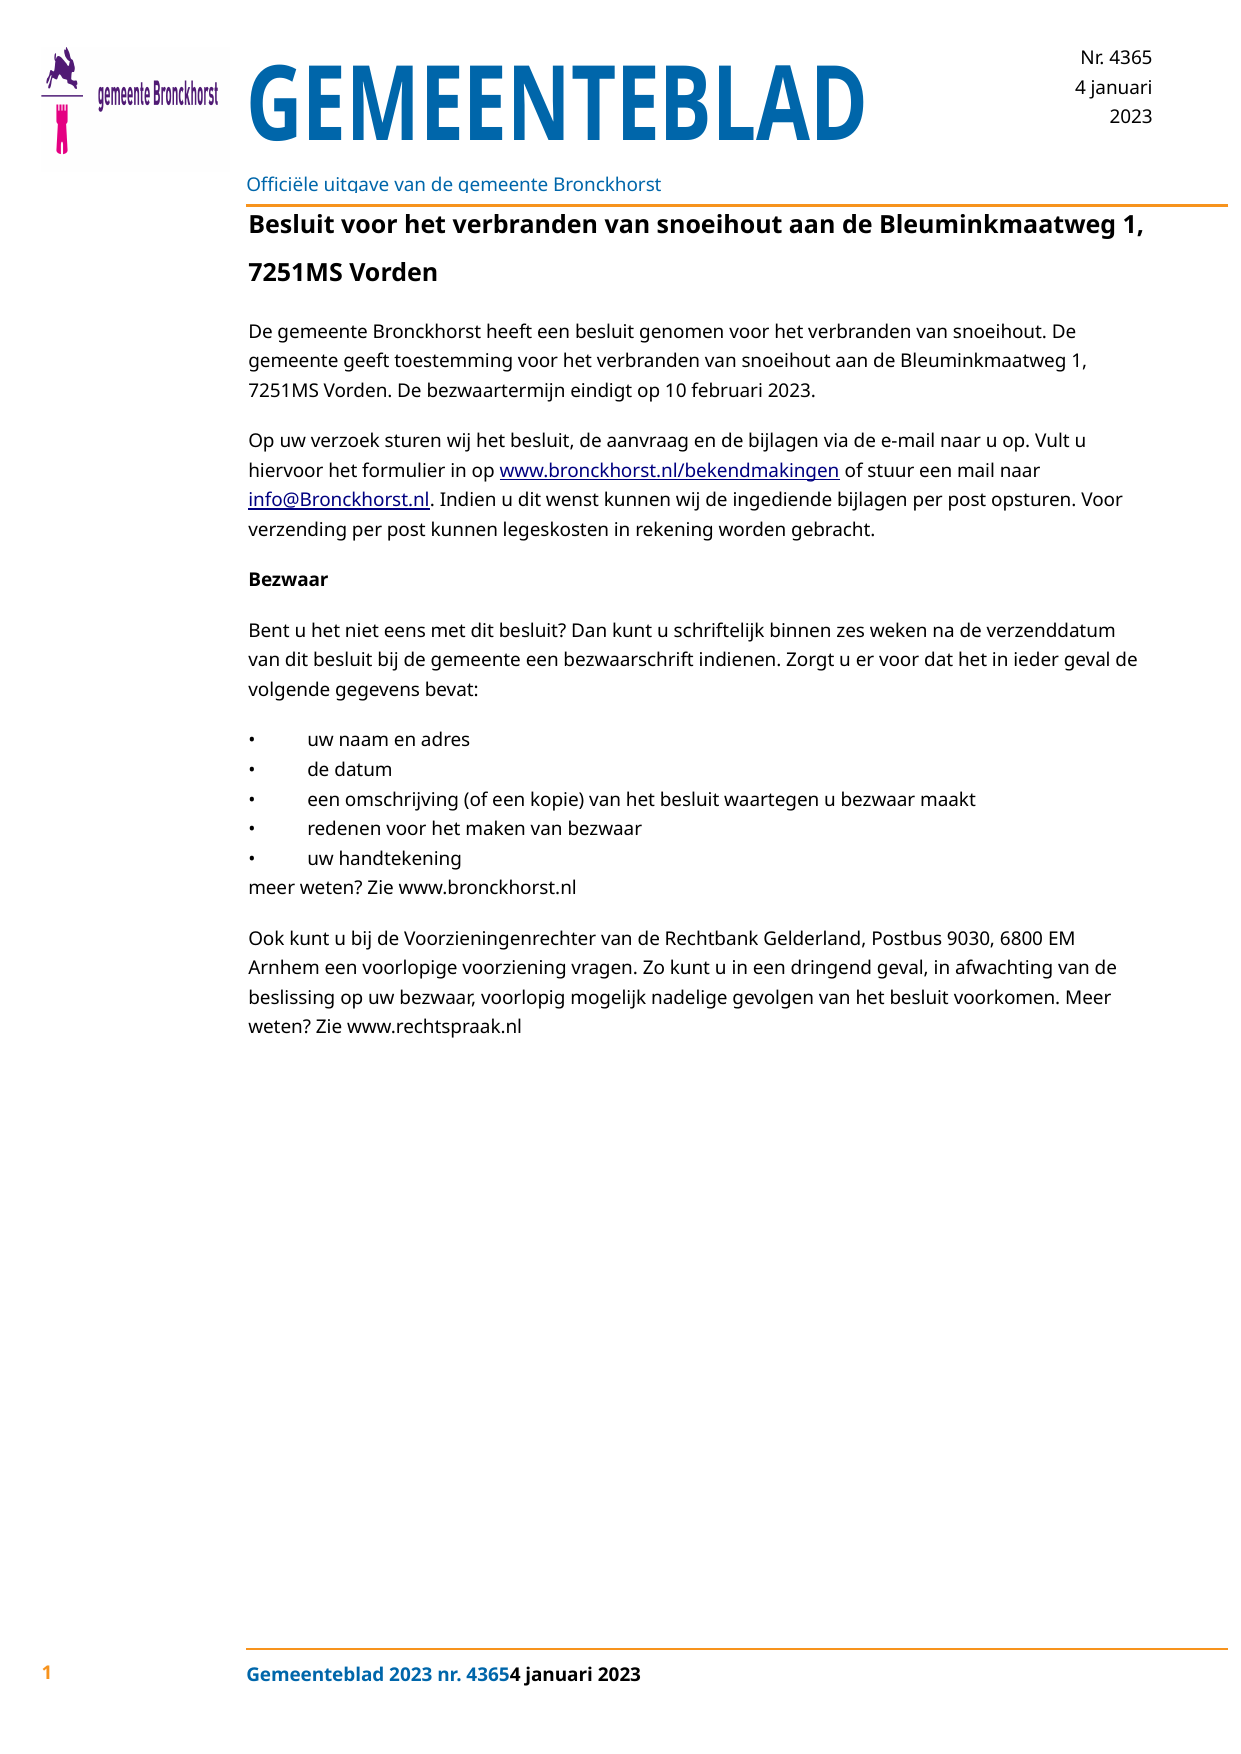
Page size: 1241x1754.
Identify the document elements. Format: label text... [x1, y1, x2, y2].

text Ook kunt u bij de Voorzieningenrechter van de Rechtbank Gelderland, Postbus 9030, 6800 EM Arnhem een voorlopige voorziening vragen. Zo kunt u in een dringend geval, in afwachting van de beslissing op uw bezwaar, voorlopig mogelijk nadelige gevolgen van het besluit voorkomen. Meer weten? Zie www.rechtspraak.nl [248, 925, 1152, 1039]
text meer weten? Zie www.bronckhorst.nl [248, 874, 1152, 900]
text Besluit voor het verbranden van snoeihout aan de Bleuminkmaatweg 1, 7251MS Vorden [248, 207, 1152, 288]
list uw handtekening [248, 845, 1152, 871]
list een omschrijving (of een kopie) van het besluit waartegen u bezwaar maakt [248, 786, 1152, 812]
text Bent u het niet eens met dit besluit? Dan kunt u schriftelijk binnen zes weken na de verzenddatum van dit besluit bij de gemeente een bezwaarschrift indienen. Zorgt u er voor dat het in ieder geval de volgende gegevens bevat: [248, 617, 1152, 702]
list de datum [248, 756, 1152, 782]
picture [41, 47, 231, 172]
text Op uw verzoek sturen wij het besluit, de aanvraag en de bijlagen via de e-mail naar u op. Vult u hiervoor het formulier in op www.bronckhorst.nl/bekendmakingen of stuur een mail naar info@Bronckhorst.nl. Indien u dit wenst kunnen wij de ingediende bijlagen per post opsturen. Voor verzending per post kunnen legeskosten in rekening worden gebracht. [248, 427, 1152, 542]
text De gemeente Bronckhorst heeft een besluit genomen voor het verbranden van snoeihout. De gemeente geeft toestemming voor het verbranden van snoeihout aan de Bleuminkmaatweg 1, 7251MS Vorden. De bezwaartermijn eindigt op 10 februari 2023. [248, 318, 1152, 403]
text Bezwaar [248, 567, 1152, 592]
list uw naam en adres [248, 727, 1152, 752]
list redenen voor het maken van bezwaar [248, 815, 1152, 841]
